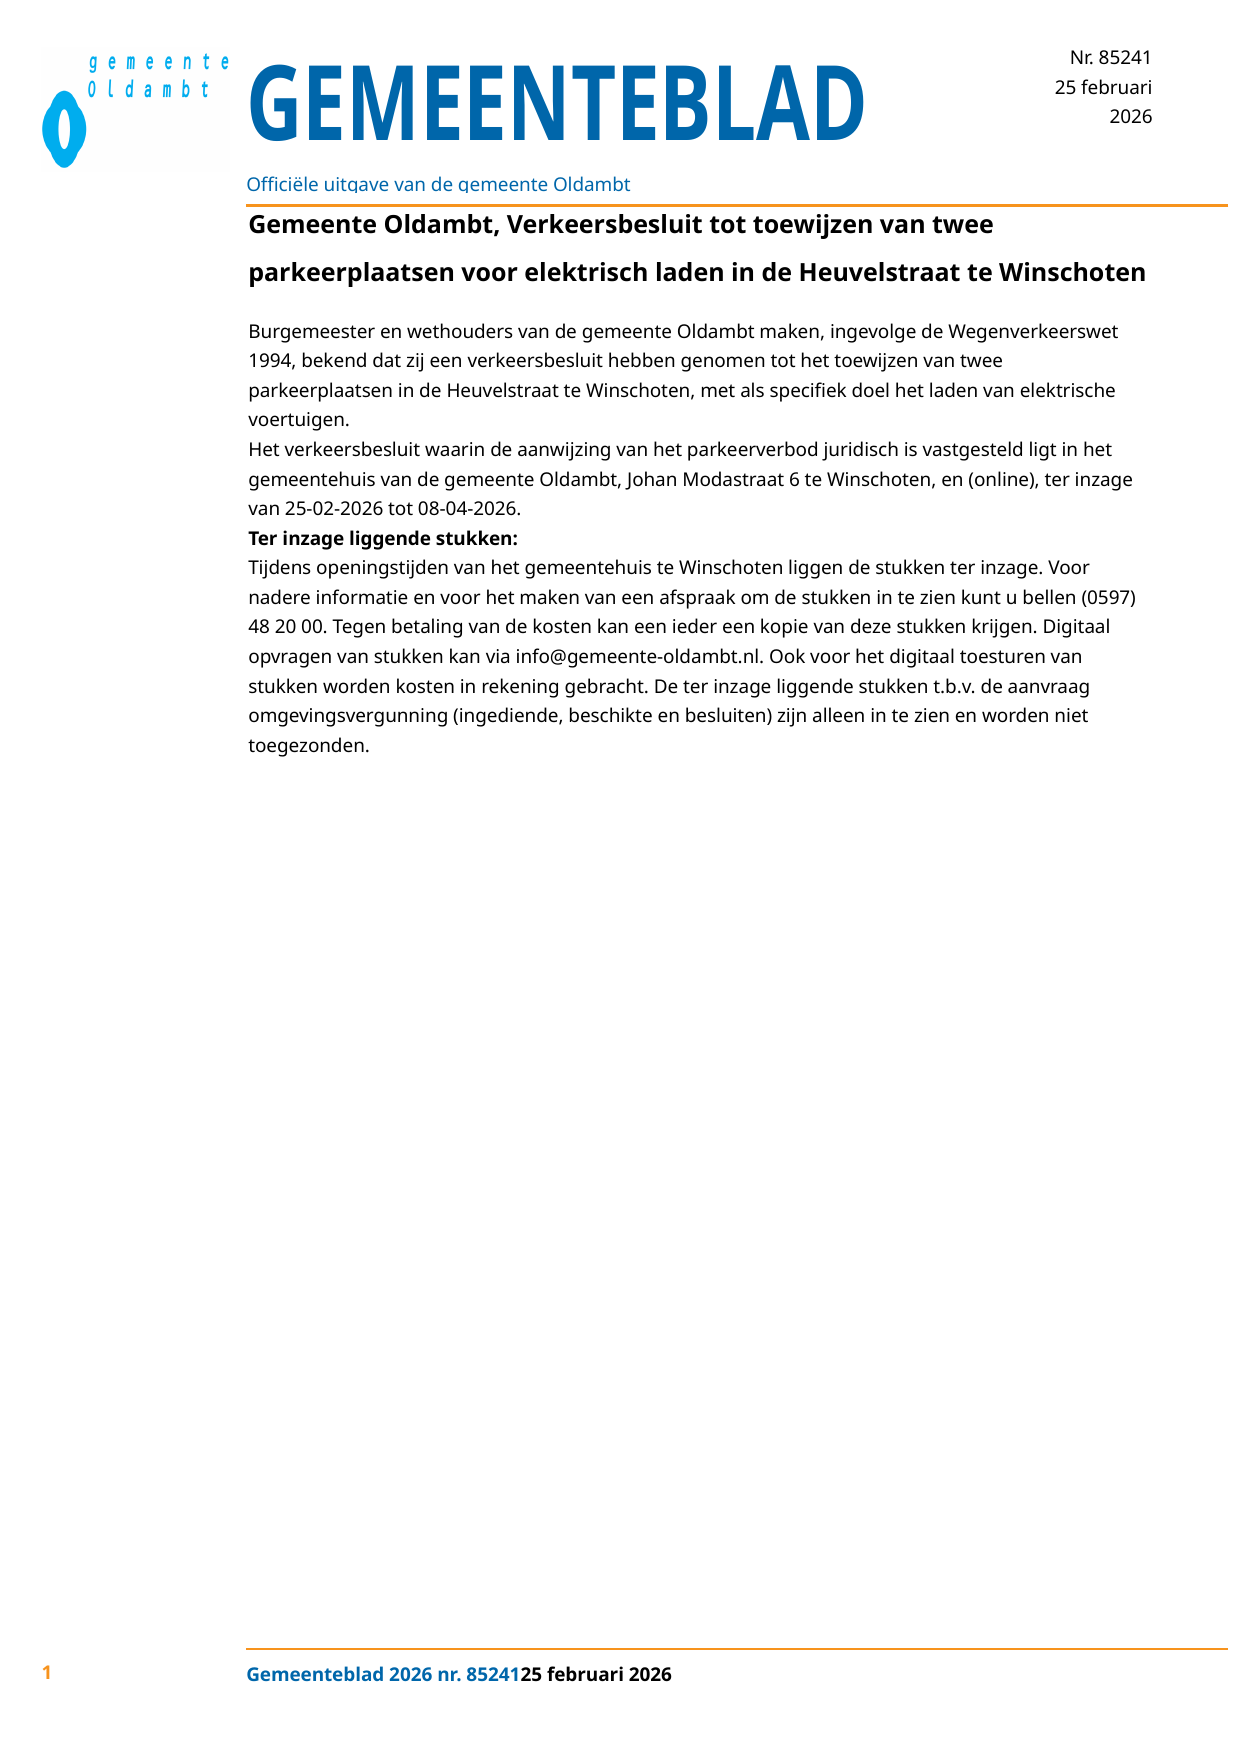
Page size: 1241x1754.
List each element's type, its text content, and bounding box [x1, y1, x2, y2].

text Het verkeersbesluit waarin de aanwijzing van het parkeerverbod juridisch is vastgesteld ligt in het gemeentehuis van de gemeente Oldambt, Johan Modastraat 6 te Winschoten, en (online), ter inzage van 25-02-2026 tot 08-04-2026. [248, 436, 1152, 521]
text Burgemeester en wethouders van de gemeente Oldambt maken, ingevolge de Wegenverkeerswet 1994, bekend dat zij een verkeersbesluit hebben genomen tot het toewijzen van twee parkeerplaatsen in de Heuvelstraat te Winschoten, met als specifiek doel het laden van elektrische voertuigen. [248, 318, 1152, 432]
text Gemeente Oldambt, Verkeersbesluit tot toewijzen van twee parkeerplaatsen voor elektrisch laden in de Heuvelstraat te Winschoten [248, 207, 1152, 288]
text Tijdens openingstijden van het gemeentehuis te Winschoten liggen de stukken ter inzage. Voor nadere informatie en voor het maken van een afspraak om de stukken in te zien kunt u bellen (0597) 48 20 00. Tegen betaling van de kosten kan een ieder een kopie van deze stukken krijgen. Digitaal opvragen van stukken kan via info@gemeente-oldambt.nl. Ook voor het digitaal toesturen van stukken worden kosten in rekening gebracht. De ter inzage liggende stukken t.b.v. de aanvraag omgevingsvergunning (ingediende, beschikte en besluiten) zijn alleen in te zien en worden niet toegezonden. [248, 554, 1152, 758]
text Ter inzage liggende stukken: [248, 525, 1152, 551]
picture [41, 47, 231, 172]
